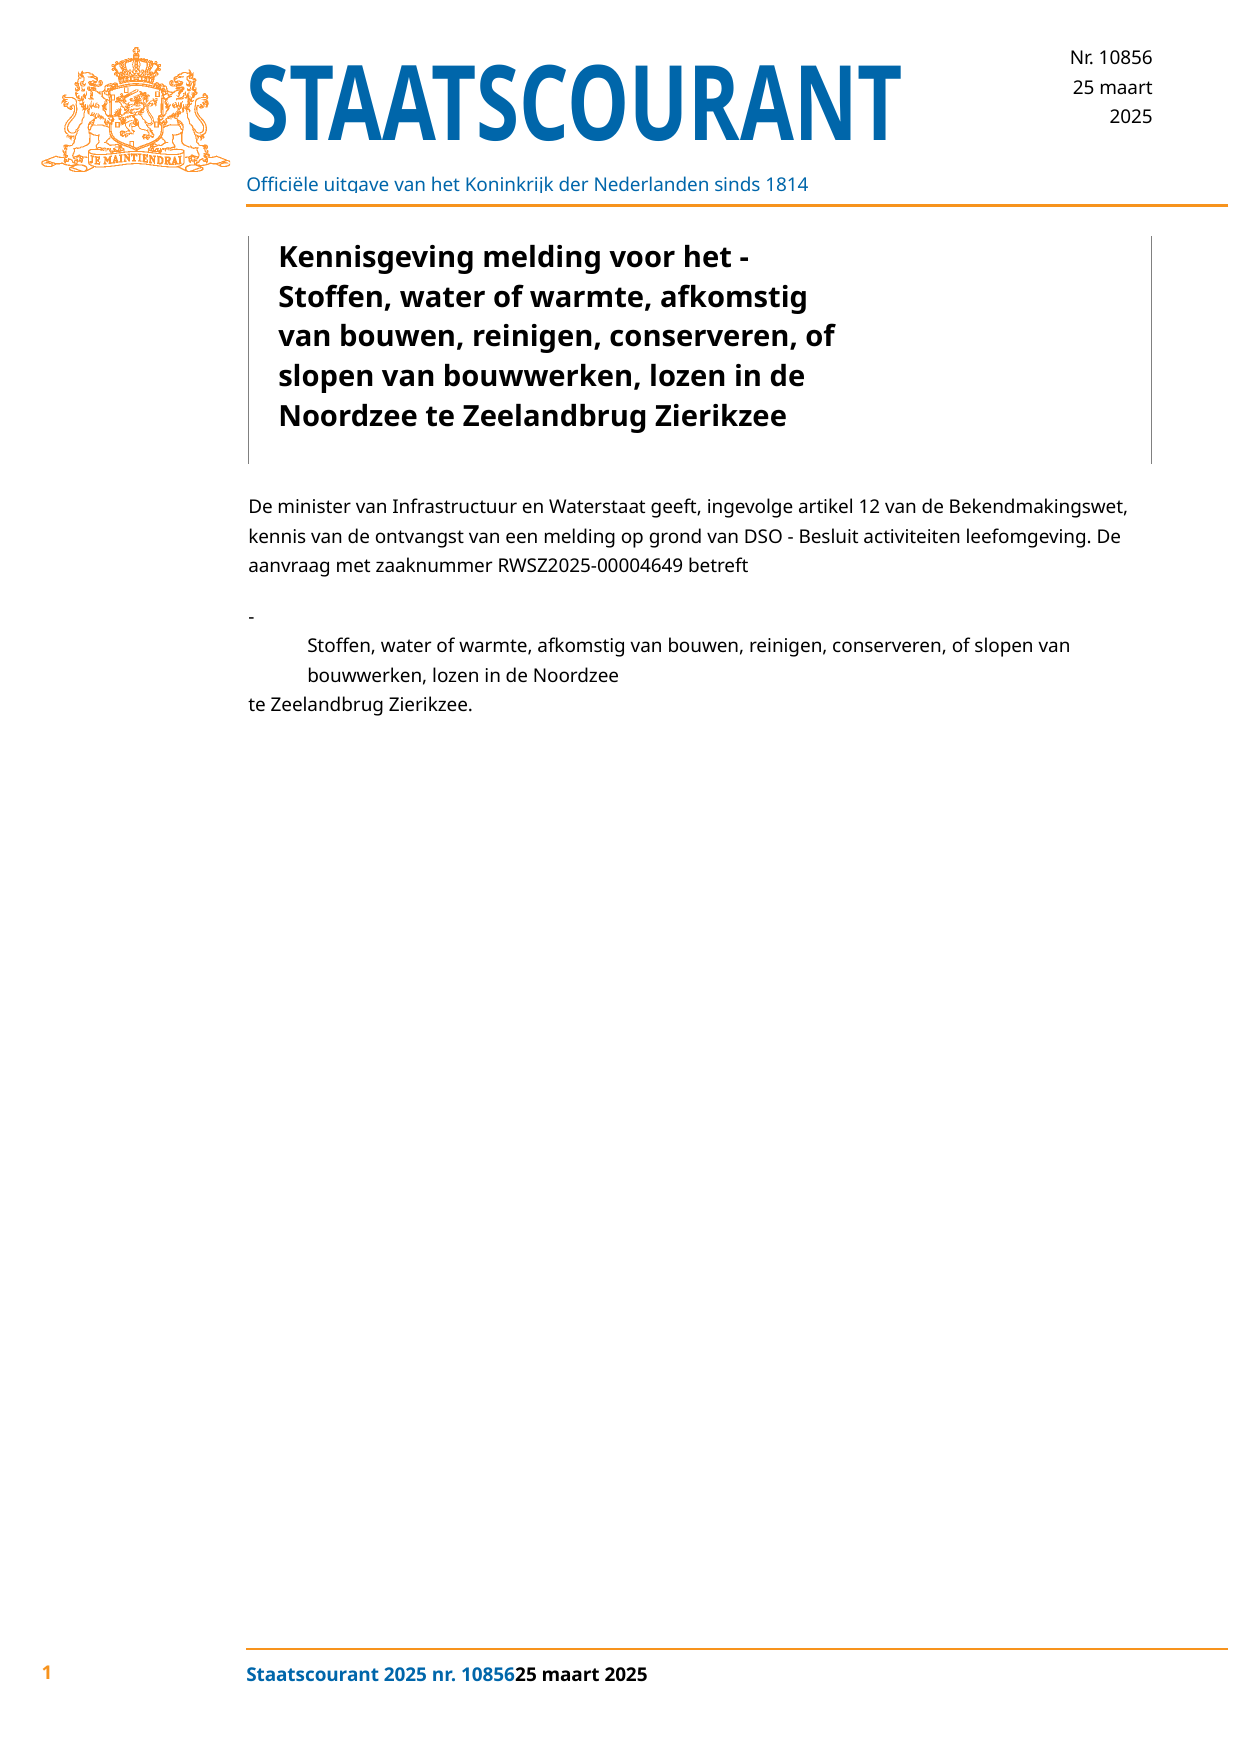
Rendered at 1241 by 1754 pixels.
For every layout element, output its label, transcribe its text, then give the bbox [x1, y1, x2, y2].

picture [41, 47, 231, 172]
table_header [1090, 236, 1151, 413]
text De minister van Infrastructuur en Waterstaat geeft, ingevolge artikel 12 van de Bekendmakingswet, kennis van de ontvangst van een melding op grond van DSO - Besluit activiteiten leefomgeving. De aanvraag met zaaknummer RWSZ2025-00004649 betreft [248, 493, 1152, 578]
list Stoffen, water of warmte, afkomstig van bouwen, reinigen, conserveren, of slopen van bouwwerken, lozen in de Noordzee [248, 632, 1152, 688]
table_header [850, 414, 1151, 464]
table_header [850, 236, 912, 413]
table_header Kennisgeving melding voor het -Stoffen, water of warmte, afkomstig van bouwen, reinigen, conserveren, of slopen van bouwwerken, lozen in de Noordzee te Zeelandbrug Zierikzee [249, 236, 850, 464]
picture [912, 236, 1090, 414]
text te Zeelandbrug Zierikzee. [248, 692, 1152, 717]
